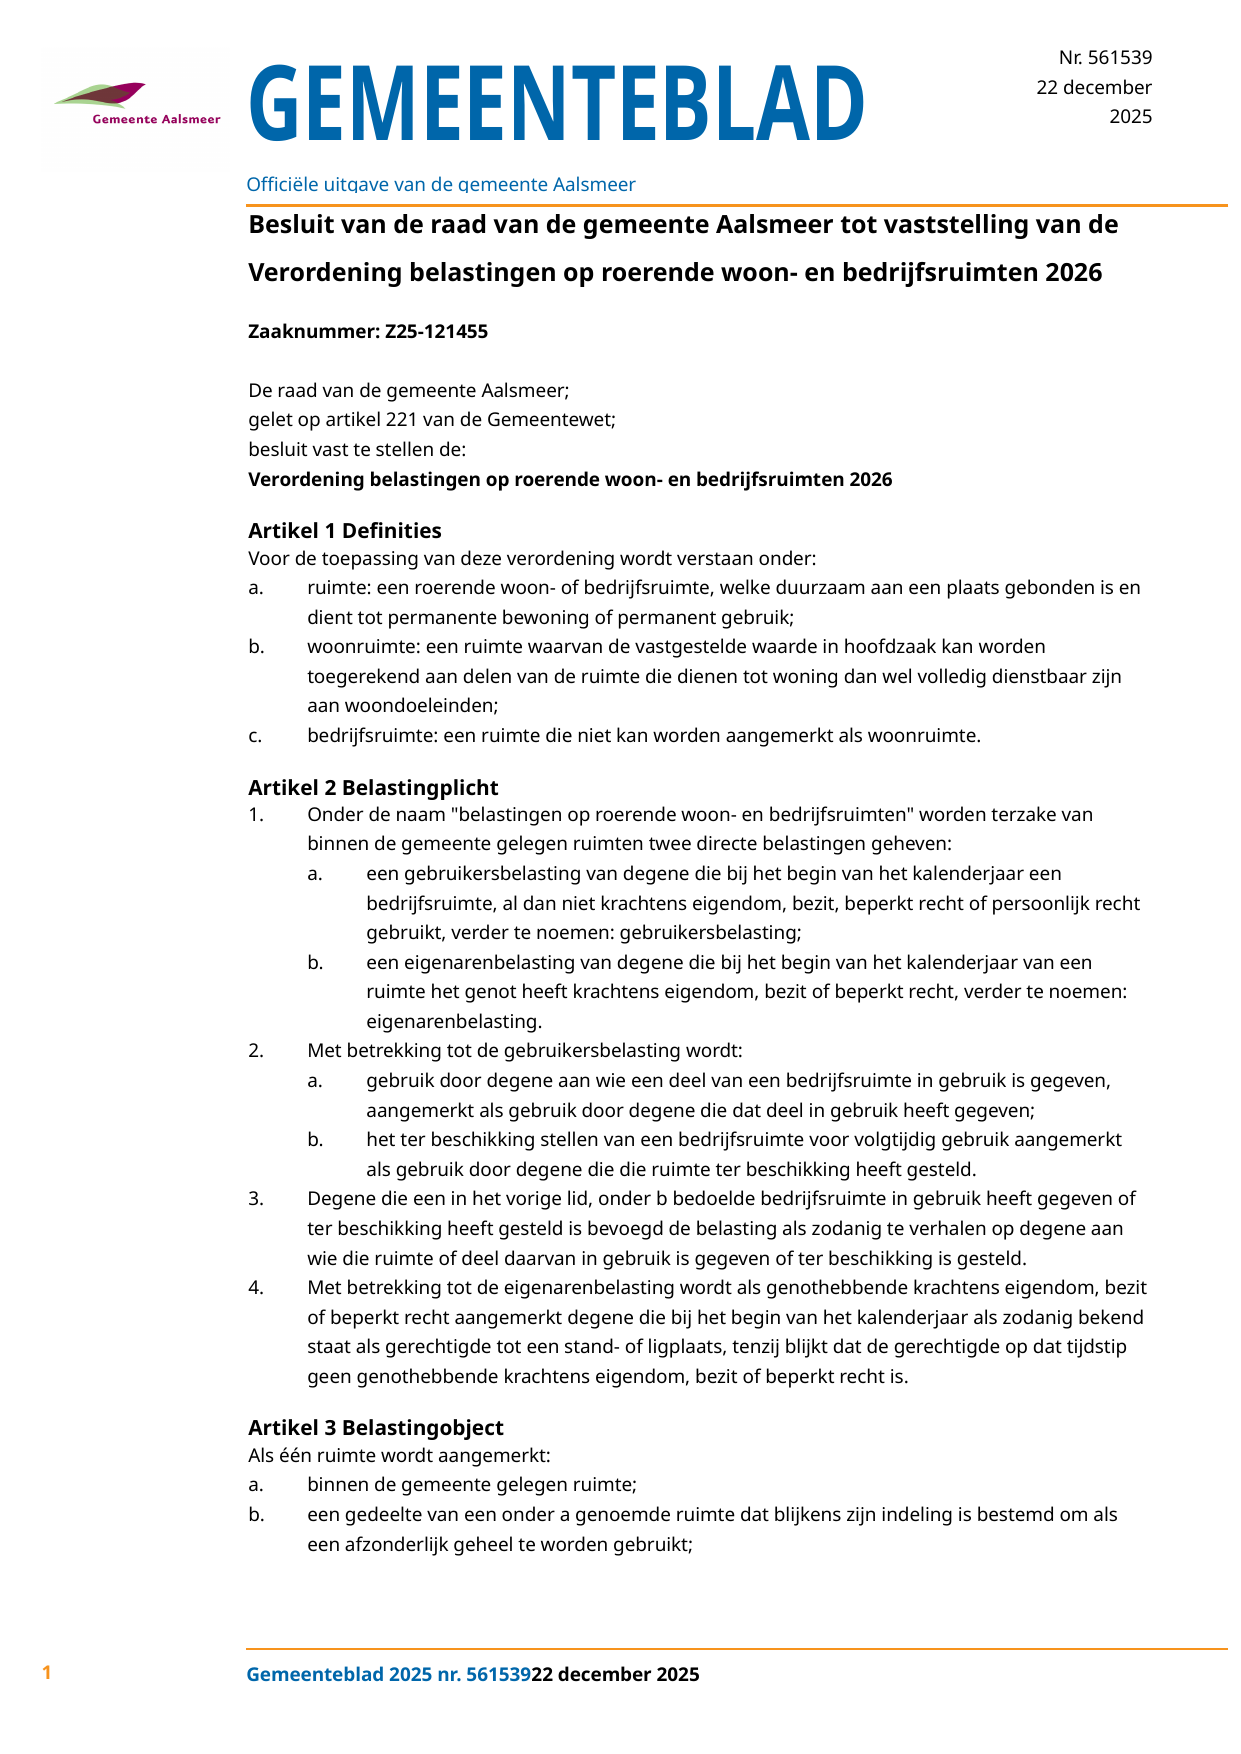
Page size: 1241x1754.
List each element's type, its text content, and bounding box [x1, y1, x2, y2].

list een gebruikersbelasting van degene die bij het begin van het kalenderjaar een bedrijfsruimte, al dan niet krachtens eigendom, bezit, beperkt recht of persoonlijk recht gebruikt, verder te noemen: gebruikersbelasting; [307, 860, 1152, 945]
list Met betrekking tot de gebruikersbelasting wordt: [248, 1038, 1152, 1063]
text Besluit van de raad van de gemeente Aalsmeer tot vaststelling van de Verordening belastingen op roerende woon- en bedrijfsruimten 2026 [248, 207, 1152, 288]
list Degene die een in het vorige lid, onder b bedoelde bedrijfsruimte in gebruik heeft gegeven of ter beschikking heeft gesteld is bevoegd de belasting als zodanig te verhalen op degene aan wie die ruimte of deel daarvan in gebruik is gegeven of ter beschikking is gesteld. [248, 1186, 1152, 1271]
picture [41, 47, 231, 172]
text Zaaknummer: Z25-121455 [248, 318, 1152, 344]
text Artikel 1 Definities [248, 516, 1152, 545]
list Onder de naam "belastingen op roerende woon- en bedrijfsruimten" worden terzake van binnen de gemeente gelegen ruimten twee directe belastingen geheven: [248, 801, 1152, 856]
text Artikel 3 Belastingobject [248, 1413, 1152, 1442]
list het ter beschikking stellen van een bedrijfsruimte voor volgtijdig gebruik aangemerkt als gebruik door degene die die ruimte ter beschikking heeft gesteld. [307, 1126, 1152, 1182]
list gebruik door degene aan wie een deel van een bedrijfsruimte in gebruik is gegeven, aangemerkt als gebruik door degene die dat deel in gebruik heeft gegeven; [307, 1067, 1152, 1123]
list woonruimte: een ruimte waarvan de vastgestelde waarde in hoofdzaak kan worden toegerekend aan delen van de ruimte die dienen tot woning dan wel volledig dienstbaar zijn aan woondoeleinden; [248, 633, 1152, 718]
text Voor de toepassing van deze verordening wordt verstaan onder: [248, 545, 1152, 570]
list bedrijfsruimte: een ruimte die niet kan worden aangemerkt als woonruimte. [248, 722, 1152, 748]
list ruimte: een roerende woon- of bedrijfsruimte, welke duurzaam aan een plaats gebonden is en dient tot permanente bewoning of permanent gebruik; [248, 574, 1152, 629]
list binnen de gemeente gelegen ruimte; [248, 1472, 1152, 1497]
list Met betrekking tot de eigenarenbelasting wordt als genothebbende krachtens eigendom, bezit of beperkt recht aangemerkt degene die bij het begin van het kalenderjaar als zodanig bekend staat als gerechtigde tot een stand- of ligplaats, tenzij blijkt dat de gerechtigde op dat tijdstip geen genothebbende krachtens eigendom, bezit of beperkt recht is. [248, 1274, 1152, 1389]
list een gedeelte van een onder a genoemde ruimte dat blijkens zijn indeling is bestemd om als een afzonderlijk geheel te worden gebruikt; [248, 1501, 1152, 1556]
text Verordening belastingen op roerende woon- en bedrijfsruimten 2026 [248, 466, 1152, 492]
text gelet op artikel 221 van de Gemeentewet; [248, 407, 1152, 432]
text besluit vast te stellen de: [248, 436, 1152, 462]
text Artikel 2 Belastingplicht [248, 773, 1152, 801]
text Als één ruimte wordt aangemerkt: [248, 1442, 1152, 1468]
list een eigenarenbelasting van degene die bij het begin van het kalenderjaar van een ruimte het genot heeft krachtens eigendom, bezit of beperkt recht, verder te noemen: eigenarenbelasting. [307, 949, 1152, 1034]
text De raad van de gemeente Aalsmeer; [248, 377, 1152, 403]
